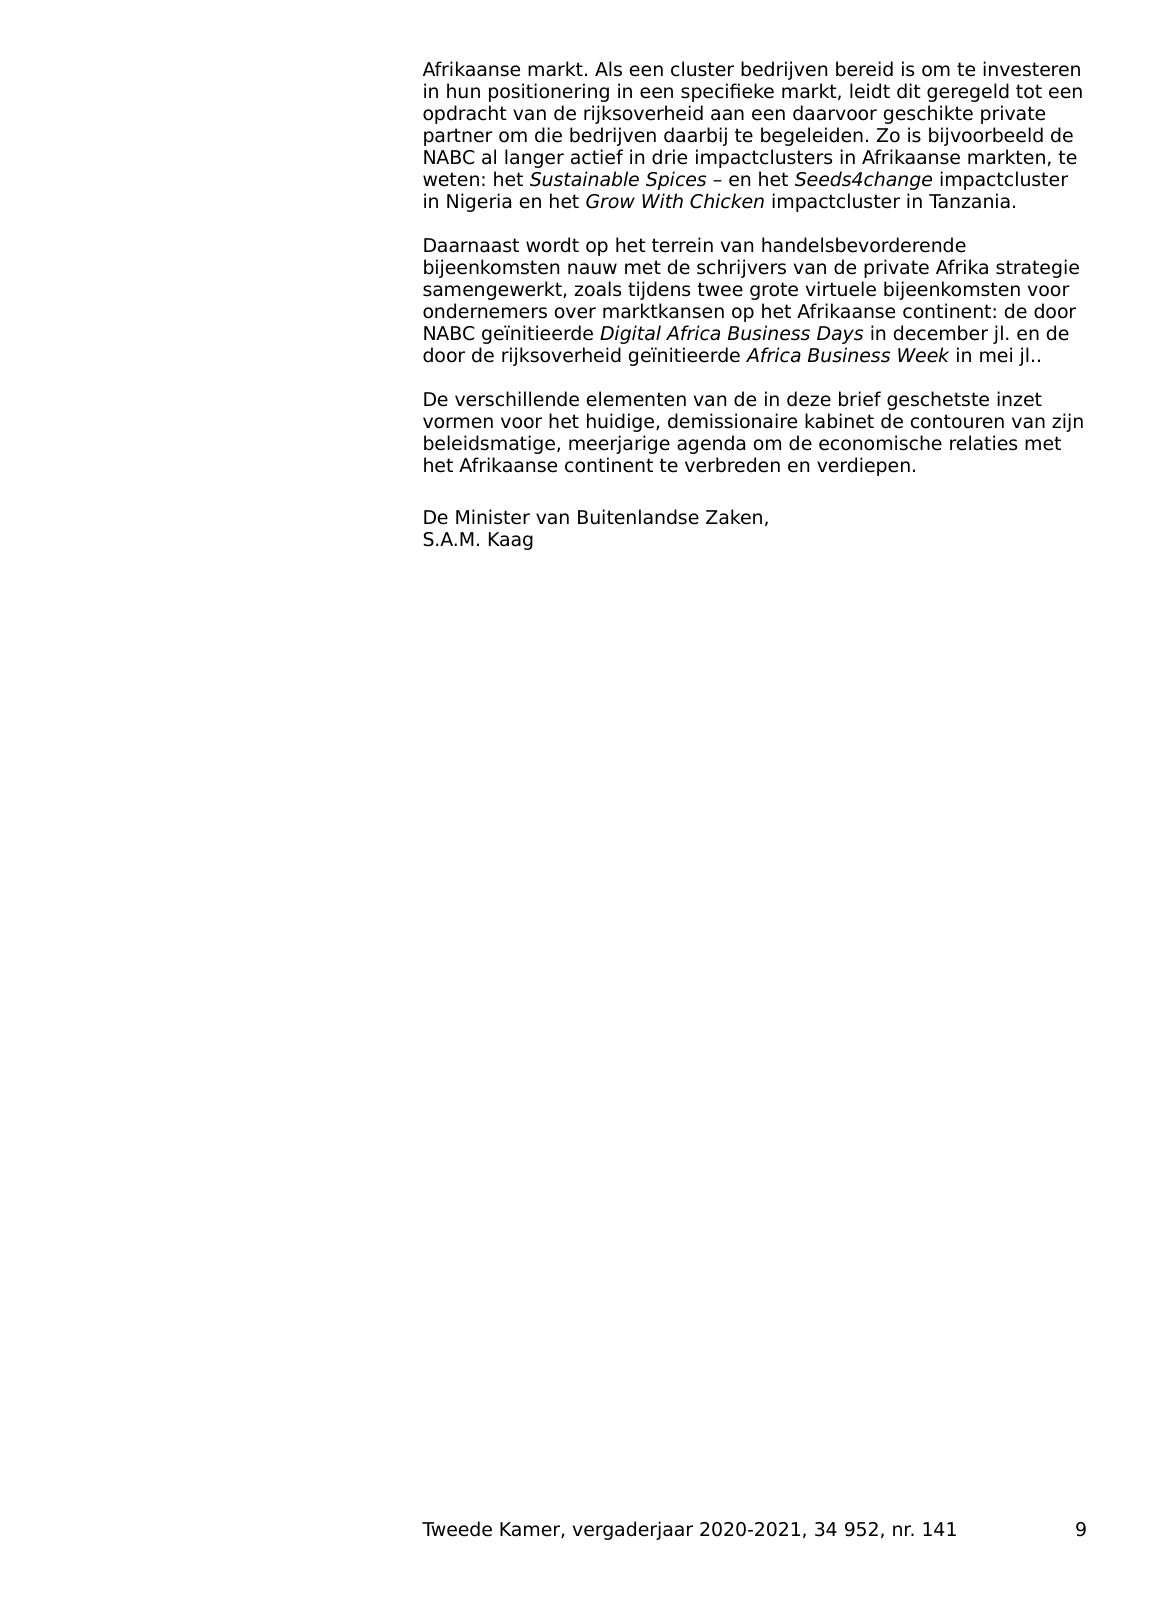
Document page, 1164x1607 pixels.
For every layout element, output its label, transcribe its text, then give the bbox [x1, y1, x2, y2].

text Daarnaast wordt op het terrein van handelsbevorderende bijeenkomsten nauw met de schrijvers van de private Afrika strategie samengewerkt, zoals tijdens twee grote virtuele bijeenkomsten voor ondernemers over marktkansen op het Afrikaanse continent: de door NABC geïnitieerde Digital Africa Business Days in december jl. en de door de rijksoverheid geïnitieerde Africa Business Week in mei jl.. [422, 235, 1087, 367]
text Afrikaanse markt. Als een cluster bedrijven bereid is om te investeren in hun positionering in een specifieke markt, leidt dit geregeld tot een opdracht van de rijksoverheid aan een daarvoor geschikte private partner om die bedrijven daarbij te begeleiden. Zo is bijvoorbeeld de NABC al langer actief in drie impactclusters in Afrikaanse markten, te weten: het Sustainable Spices – en het Seeds4change impactcluster in Nigeria en het Grow With Chicken impactcluster in Tanzania. [422, 59, 1087, 213]
text De Minister van Buitenlandse Zaken, S.A.M. Kaag [422, 507, 1087, 551]
text De verschillende elementen van de in deze brief geschetste inzet vormen voor het huidige, demissionaire kabinet de contouren van zijn beleidsmatige, meerjarige agenda om de economische relaties met het Afrikaanse continent te verbreden en verdiepen. [422, 389, 1087, 477]
